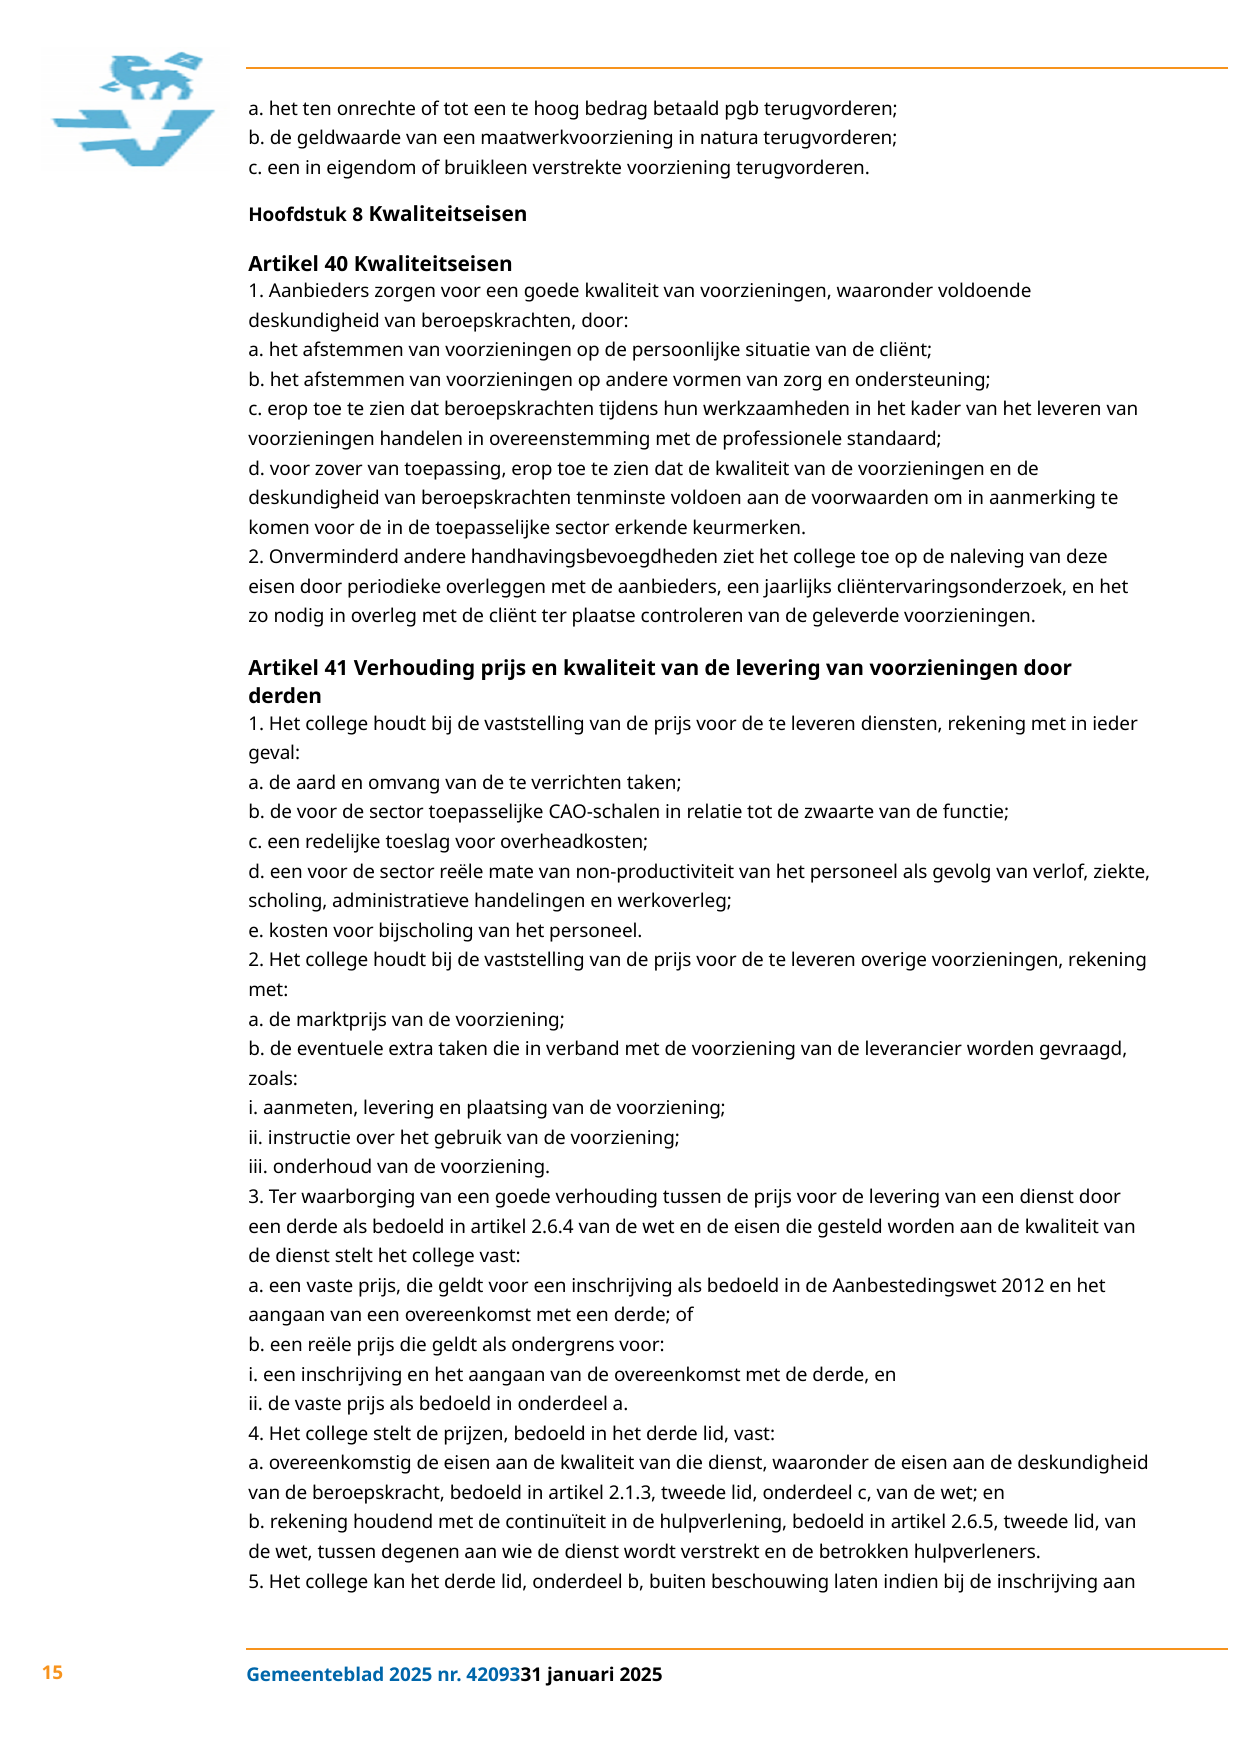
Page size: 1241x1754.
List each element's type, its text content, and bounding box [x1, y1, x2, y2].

text Hoofdstuk 8 Kwaliteitseisen [248, 199, 1152, 228]
text c. een in eigendom of bruikleen verstrekte voorziening terugvorderen. [248, 154, 1152, 180]
text a. een vaste prijs, die geldt voor een inschrijving als bedoeld in de Aanbestedingswet 2012 en het aangaan van een overeenkomst met een derde; of [248, 1272, 1152, 1327]
text b. de voor de sector toepasselijke CAO-schalen in relatie tot de zwaarte van de functie; [248, 799, 1152, 824]
text iii. onderhoud van de voorziening. [248, 1154, 1152, 1179]
text a. het ten onrechte of tot een te hoog bedrag betaald pgb terugvorderen; [248, 95, 1152, 121]
picture [41, 47, 231, 172]
text i. een inschrijving en het aangaan van de overeenkomst met de derde, en [248, 1361, 1152, 1387]
text 5. Het college kan het derde lid, onderdeel b, buiten beschouwing laten indien bij de inschrijving aan [248, 1568, 1152, 1594]
text b. het afstemmen van voorzieningen op andere vormen van zorg en ondersteuning; [248, 366, 1152, 392]
text ii. instructie over het gebruik van de voorziening; [248, 1124, 1152, 1150]
text a. de marktprijs van de voorziening; [248, 1006, 1152, 1032]
text 2. Onverminderd andere handhavingsbevoegdheden ziet het college toe op de naleving van deze eisen door periodieke overleggen met de aanbieders, een jaarlijks cliëntervaringsonderzoek, en het zo nodig in overleg met de cliënt ter plaatse controleren van de geleverde voorzieningen. [248, 543, 1152, 628]
text b. rekening houdend met de continuïteit in de hulpverlening, bedoeld in artikel 2.6.5, tweede lid, van de wet, tussen degenen aan wie de dienst wordt verstrekt en de betrokken hulpverleners. [248, 1509, 1152, 1564]
text 2. Het college houdt bij de vaststelling van de prijs voor de te leveren overige voorzieningen, rekening met: [248, 947, 1152, 1002]
text 3. Ter waarborging van een goede verhouding tussen de prijs voor de levering van een dienst door een derde als bedoeld in artikel 2.6.4 van de wet en de eisen die gesteld worden aan de kwaliteit van de dienst stelt het college vast: [248, 1183, 1152, 1268]
text Artikel 41 Verhouding prijs en kwaliteit van de levering van voorzieningen door derden [248, 653, 1152, 710]
text Artikel 40 Kwaliteitseisen [248, 249, 1152, 277]
text 1. Het college houdt bij de vaststelling van de prijs voor de te leveren diensten, rekening met in ieder geval: [248, 710, 1152, 765]
text c. erop toe te zien dat beroepskrachten tijdens hun werkzaamheden in het kader van het leveren van voorzieningen handelen in overeenstemming met de professionele standaard; [248, 396, 1152, 451]
text a. overeenkomstig de eisen aan de kwaliteit van die dienst, waaronder de eisen aan de deskundigheid van de beroepskracht, bedoeld in artikel 2.1.3, tweede lid, onderdeel c, van de wet; en [248, 1449, 1152, 1505]
text 4. Het college stelt de prijzen, bedoeld in het derde lid, vast: [248, 1420, 1152, 1446]
text i. aanmeten, levering en plaatsing van de voorziening; [248, 1094, 1152, 1120]
text e. kosten voor bijscholing van het personeel. [248, 917, 1152, 943]
text d. een voor de sector reële mate van non-productiviteit van het personeel als gevolg van verlof, ziekte, scholing, administratieve handelingen en werkoverleg; [248, 858, 1152, 913]
text b. een reële prijs die geldt als ondergrens voor: [248, 1331, 1152, 1357]
text b. de eventuele extra taken die in verband met de voorziening van de leverancier worden gevraagd, zoals: [248, 1035, 1152, 1091]
text 1. Aanbieders zorgen voor een goede kwaliteit van voorzieningen, waaronder voldoende deskundigheid van beroepskrachten, door: [248, 277, 1152, 333]
text ii. de vaste prijs als bedoeld in onderdeel a. [248, 1390, 1152, 1416]
text a. de aard en omvang van de te verrichten taken; [248, 769, 1152, 795]
text c. een redelijke toeslag voor overheadkosten; [248, 828, 1152, 854]
text d. voor zover van toepassing, erop toe te zien dat de kwaliteit van de voorzieningen en de deskundigheid van beroepskrachten tenminste voldoen aan de voorwaarden om in aanmerking te komen voor de in de toepasselijke sector erkende keurmerken. [248, 455, 1152, 540]
text b. de geldwaarde van een maatwerkvoorziening in natura terugvorderen; [248, 124, 1152, 150]
text a. het afstemmen van voorzieningen op de persoonlijke situatie van de cliënt; [248, 336, 1152, 362]
